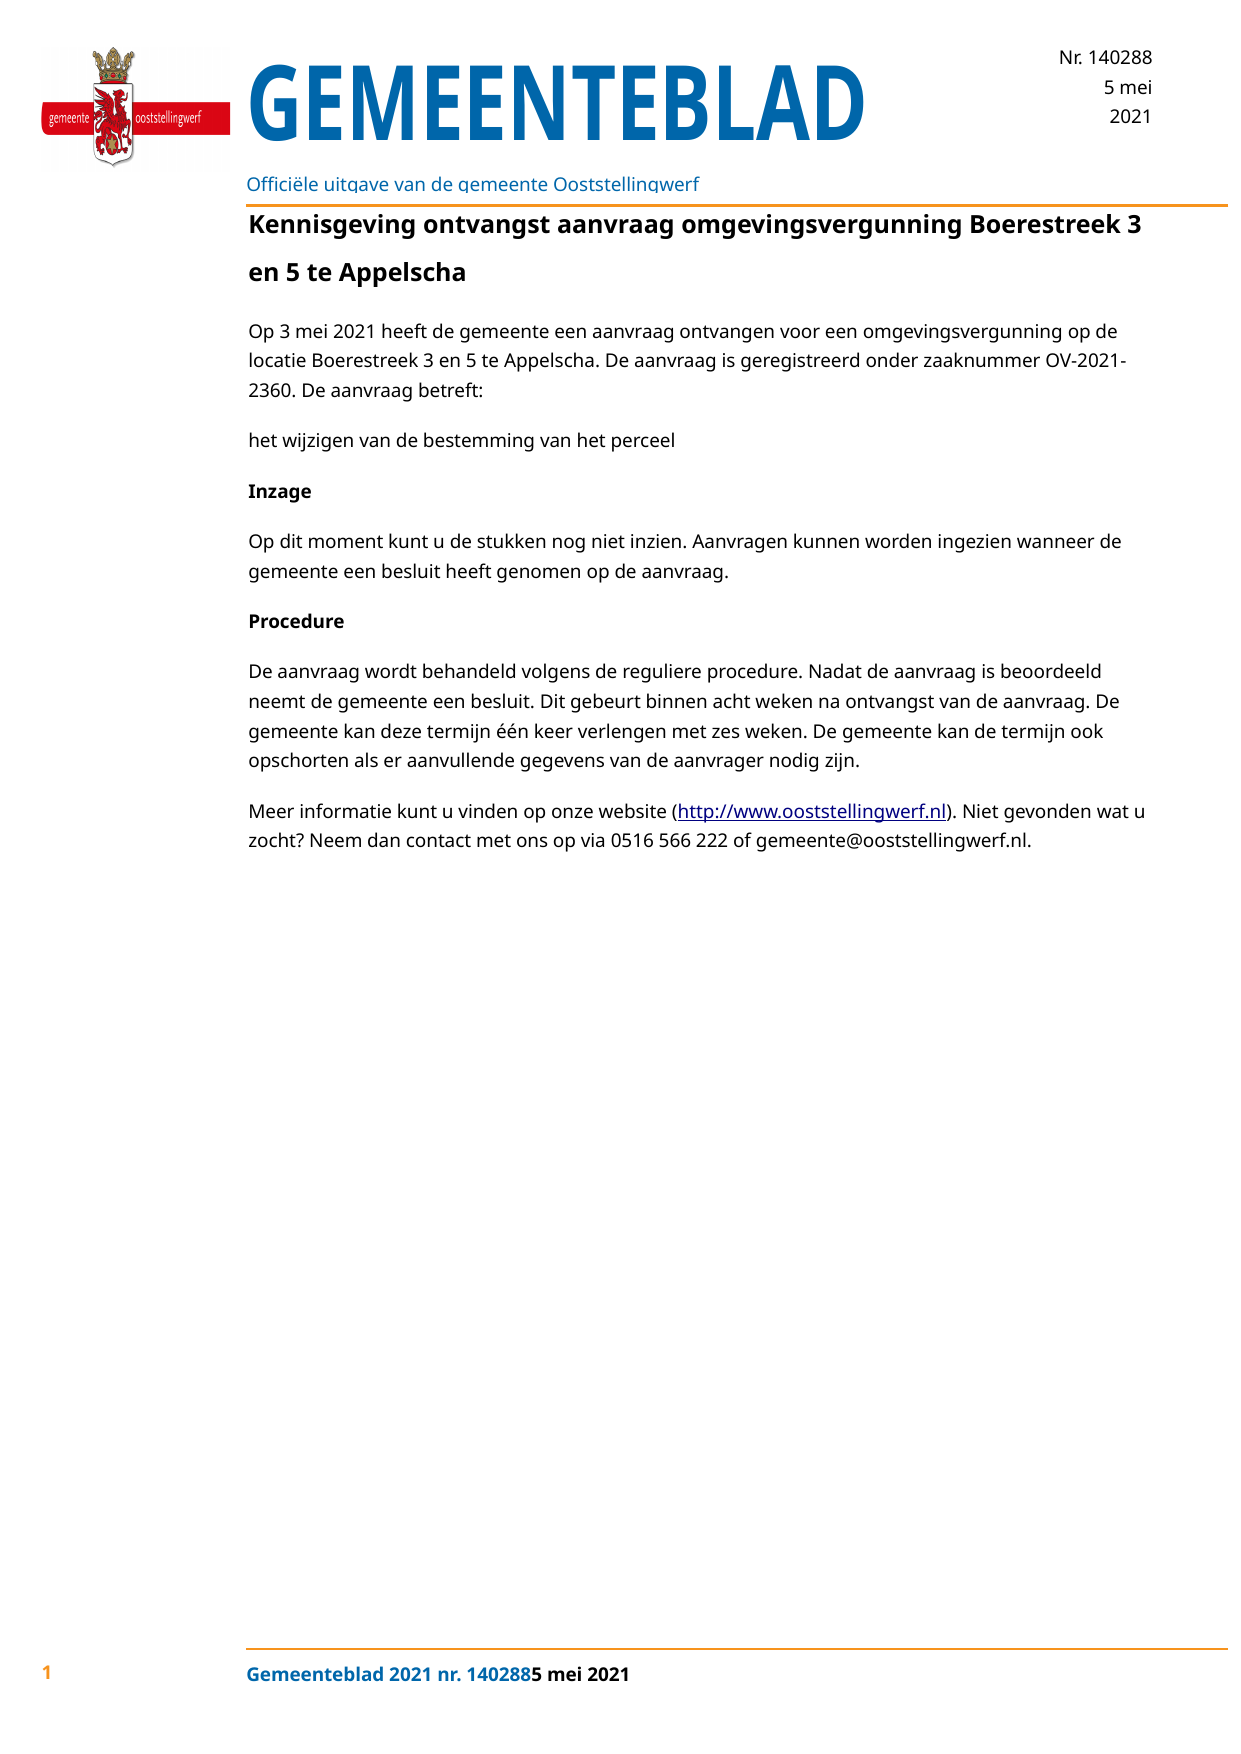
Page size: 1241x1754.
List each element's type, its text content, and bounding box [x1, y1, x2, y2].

text Op dit moment kunt u de stukken nog niet inzien. Aanvragen kunnen worden ingezien wanneer de gemeente een besluit heeft genomen op de aanvraag. [248, 528, 1152, 584]
text De aanvraag wordt behandeld volgens de reguliere procedure. Nadat de aanvraag is beoordeeld neemt de gemeente een besluit. Dit gebeurt binnen acht weken na ontvangst van de aanvraag. De gemeente kan deze termijn één keer verlengen met zes weken. De gemeente kan de termijn ook opschorten als er aanvullende gegevens van de aanvrager nodig zijn. [248, 659, 1152, 773]
text Kennisgeving ontvangst aanvraag omgevingsvergunning Boerestreek 3 en 5 te Appelscha [248, 207, 1152, 288]
text het wijzigen van de bestemming van het perceel [248, 427, 1152, 453]
text Procedure [248, 608, 1152, 634]
text Inzage [248, 478, 1152, 504]
text Op 3 mei 2021 heeft de gemeente een aanvraag ontvangen voor een omgevingsvergunning op de locatie Boerestreek 3 en 5 te Appelscha. De aanvraag is geregistreerd onder zaaknummer OV-2021-2360. De aanvraag betreft: [248, 318, 1152, 403]
picture [41, 47, 231, 172]
text Meer informatie kunt u vinden op onze website (http://www.ooststellingwerf.nl). Niet gevonden wat u zocht? Neem dan contact met ons op via 0516 566 222 of gemeente@ooststellingwerf.nl. [248, 798, 1152, 853]
